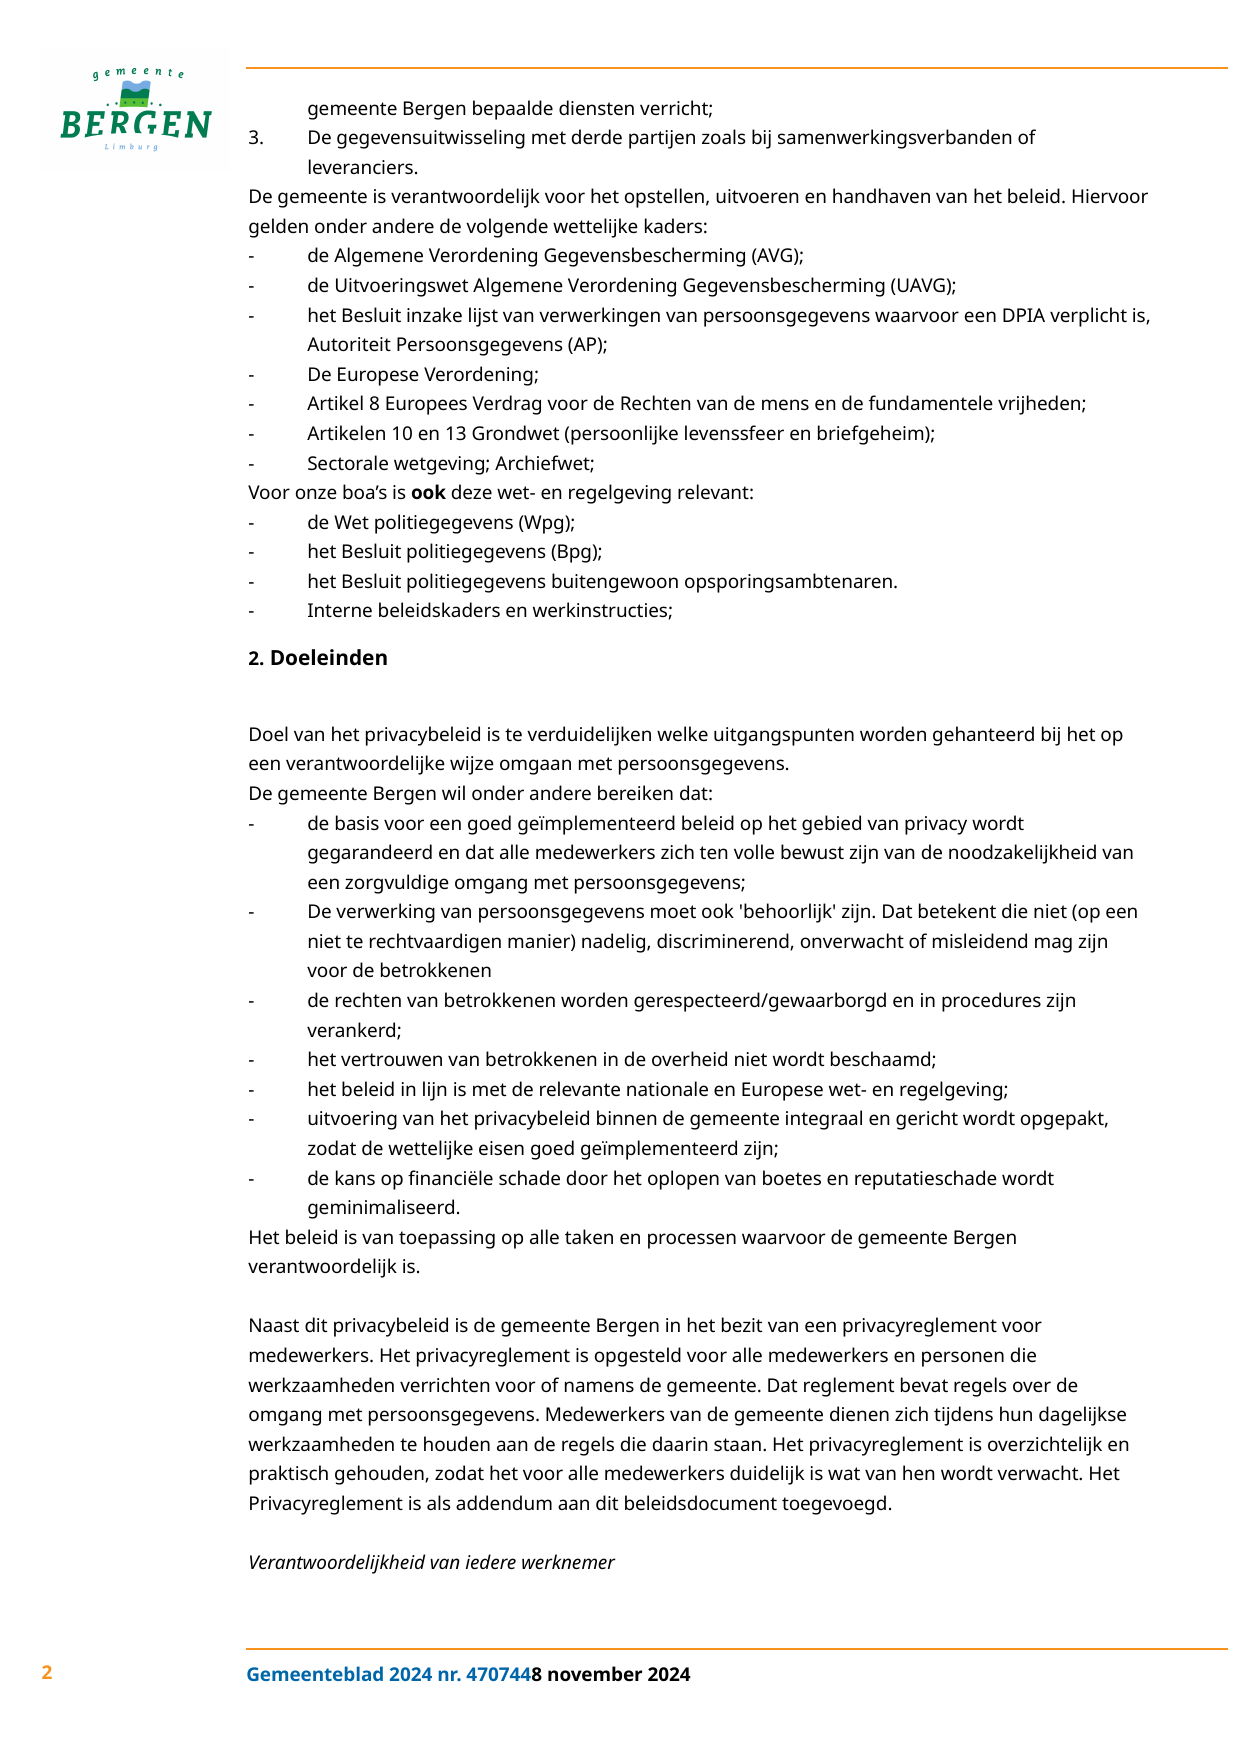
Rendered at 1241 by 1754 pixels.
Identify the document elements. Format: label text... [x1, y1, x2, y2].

text Het beleid is van toepassing op alle taken en processen waarvoor de gemeente Bergen verantwoordelijk is. [248, 1224, 1152, 1279]
list de kans op financiële schade door het oplopen van boetes en reputatieschade wordt geminimaliseerd. [248, 1165, 1152, 1220]
list het Besluit politiegegevens (Bpg); [248, 538, 1152, 564]
text Naast dit privacybeleid is de gemeente Bergen in het bezit van een privacyreglement voor medewerkers. Het privacyreglement is opgesteld voor alle medewerkers en personen die werkzaamheden verrichten voor of namens de gemeente. Dat reglement bevat regels over de omgang met persoonsgegevens. Medewerkers van de gemeente dienen zich tijdens hun dagelijkse werkzaamheden te houden aan de regels die daarin staan. Het privacyreglement is overzichtelijk en praktisch gehouden, zodat het voor alle medewerkers duidelijk is wat van hen wordt verwacht. Het Privacyreglement is als addendum aan dit beleidsdocument toegevoegd. [248, 1313, 1152, 1516]
list het beleid in lijn is met de relevante nationale en Europese wet- en regelgeving; [248, 1076, 1152, 1102]
list De Europese Verordening; [248, 361, 1152, 387]
list Sectorale wetgeving; Archiefwet; [248, 450, 1152, 476]
list de basis voor een goed geïmplementeerd beleid op het gebied van privacy wordt gegarandeerd en dat alle medewerkers zich ten volle bewust zijn van de noodzakelijkheid van een zorgvuldige omgang met persoonsgegevens; [248, 810, 1152, 895]
list Artikel 8 Europees Verdrag voor de Rechten van de mens en de fundamentele vrijheden; [248, 391, 1152, 416]
list de Uitvoeringswet Algemene Verordening Gegevensbescherming (UAVG); [248, 272, 1152, 298]
list gemeente Bergen bepaalde diensten verricht; [248, 95, 1152, 121]
list De gegevensuitwisseling met derde partijen zoals bij samenwerkingsverbanden of leveranciers. [248, 124, 1152, 180]
list het Besluit inzake lijst van verwerkingen van persoonsgegevens waarvoor een DPIA verplicht is, Autoriteit Persoonsgegevens (AP); [248, 302, 1152, 357]
list Interne beleidskaders en werkinstructies; [248, 598, 1152, 623]
list de Wet politiegegevens (Wpg); [248, 509, 1152, 535]
list de rechten van betrokkenen worden gerespecteerd/gewaarborgd en in procedures zijn verankerd; [248, 987, 1152, 1043]
list het vertrouwen van betrokkenen in de overheid niet wordt beschaamd; [248, 1046, 1152, 1072]
list het Besluit politiegegevens buitengewoon opsporingsambtenaren. [248, 568, 1152, 594]
list uitvoering van het privacybeleid binnen de gemeente integraal en gericht wordt opgepakt, zodat de wettelijke eisen goed geïmplementeerd zijn; [248, 1106, 1152, 1161]
text Doel van het privacybeleid is te verduidelijken welke uitgangspunten worden gehanteerd bij het op een verantwoordelijke wijze omgaan met persoonsgegevens. [248, 721, 1152, 776]
list Artikelen 10 en 13 Grondwet (persoonlijke levenssfeer en briefgeheim); [248, 420, 1152, 446]
picture [41, 47, 231, 172]
text 2. Doeleinden [248, 643, 1152, 672]
list de Algemene Verordening Gegevensbescherming (AVG); [248, 243, 1152, 268]
text Voor onze boa’s is ook deze wet- en regelgeving relevant: [248, 479, 1152, 505]
text De gemeente Bergen wil onder andere bereiken dat: [248, 780, 1152, 806]
list De verwerking van persoonsgegevens moet ook 'behoorlijk' zijn. Dat betekent die niet (op een niet te rechtvaardigen manier) nadelig, discriminerend, onverwacht of misleidend mag zijn voor de betrokkenen [248, 898, 1152, 983]
text Verantwoordelijkheid van iedere werknemer [248, 1549, 1152, 1575]
text De gemeente is verantwoordelijk voor het opstellen, uitvoeren en handhaven van het beleid. Hiervoor gelden onder andere de volgende wettelijke kaders: [248, 183, 1152, 239]
